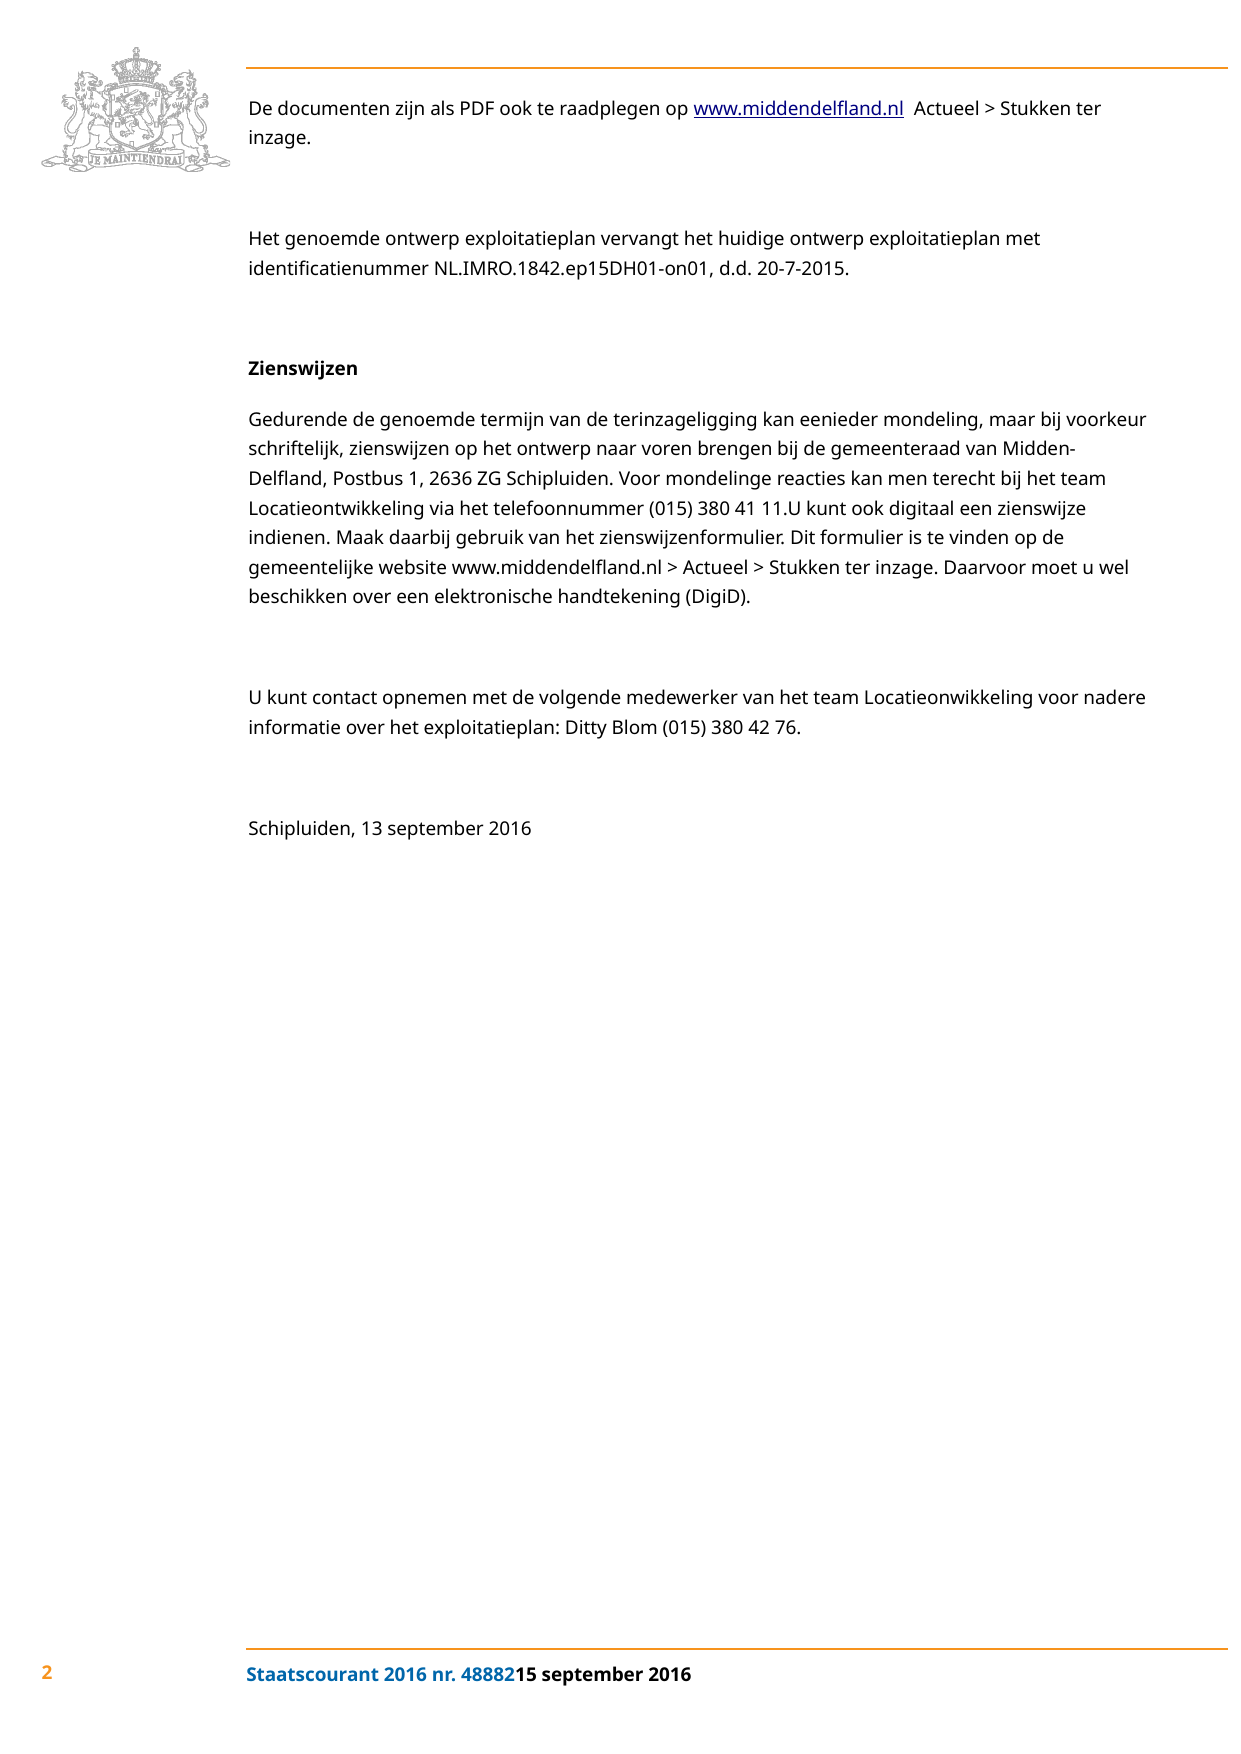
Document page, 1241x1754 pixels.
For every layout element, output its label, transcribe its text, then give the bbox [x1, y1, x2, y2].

text De documenten zijn als PDF ook te raadplegen op www.middendelfland.nl Actueel > Stukken ter inzage. [248, 95, 1152, 150]
text Schipluiden, 13 september 2016 [248, 815, 1152, 841]
text Zienswijzen [248, 356, 1152, 381]
text U kunt contact opnemen met de volgende medewerker van het team Locatieonwikkeling voor nadere informatie over het exploitatieplan: Ditty Blom (015) 380 42 76. [248, 684, 1152, 740]
picture [41, 47, 231, 172]
text Het genoemde ontwerp exploitatieplan vervangt het huidige ontwerp exploitatieplan met identificatienummer NL.IMRO.1842.ep15DH01-on01, d.d. 20-7-2015. [248, 225, 1152, 281]
text Gedurende de genoemde termijn van de terinzageligging kan eenieder mondeling, maar bij voorkeur schriftelijk, zienswijzen op het ontwerp naar voren brengen bij de gemeenteraad van Midden-Delfland, Postbus 1, 2636 ZG Schipluiden. Voor mondelinge reacties kan men terecht bij het team Locatieontwikkeling via het telefoonnummer (015) 380 41 11.U kunt ook digitaal een zienswijze indienen. Maak daarbij gebruik van het zienswijzenformulier. Dit formulier is te vinden op de gemeentelijke website www.middendelfland.nl > Actueel > Stukken ter inzage. Daarvoor moet u wel beschikken over een elektronische handtekening (DigiD). [248, 406, 1152, 609]
